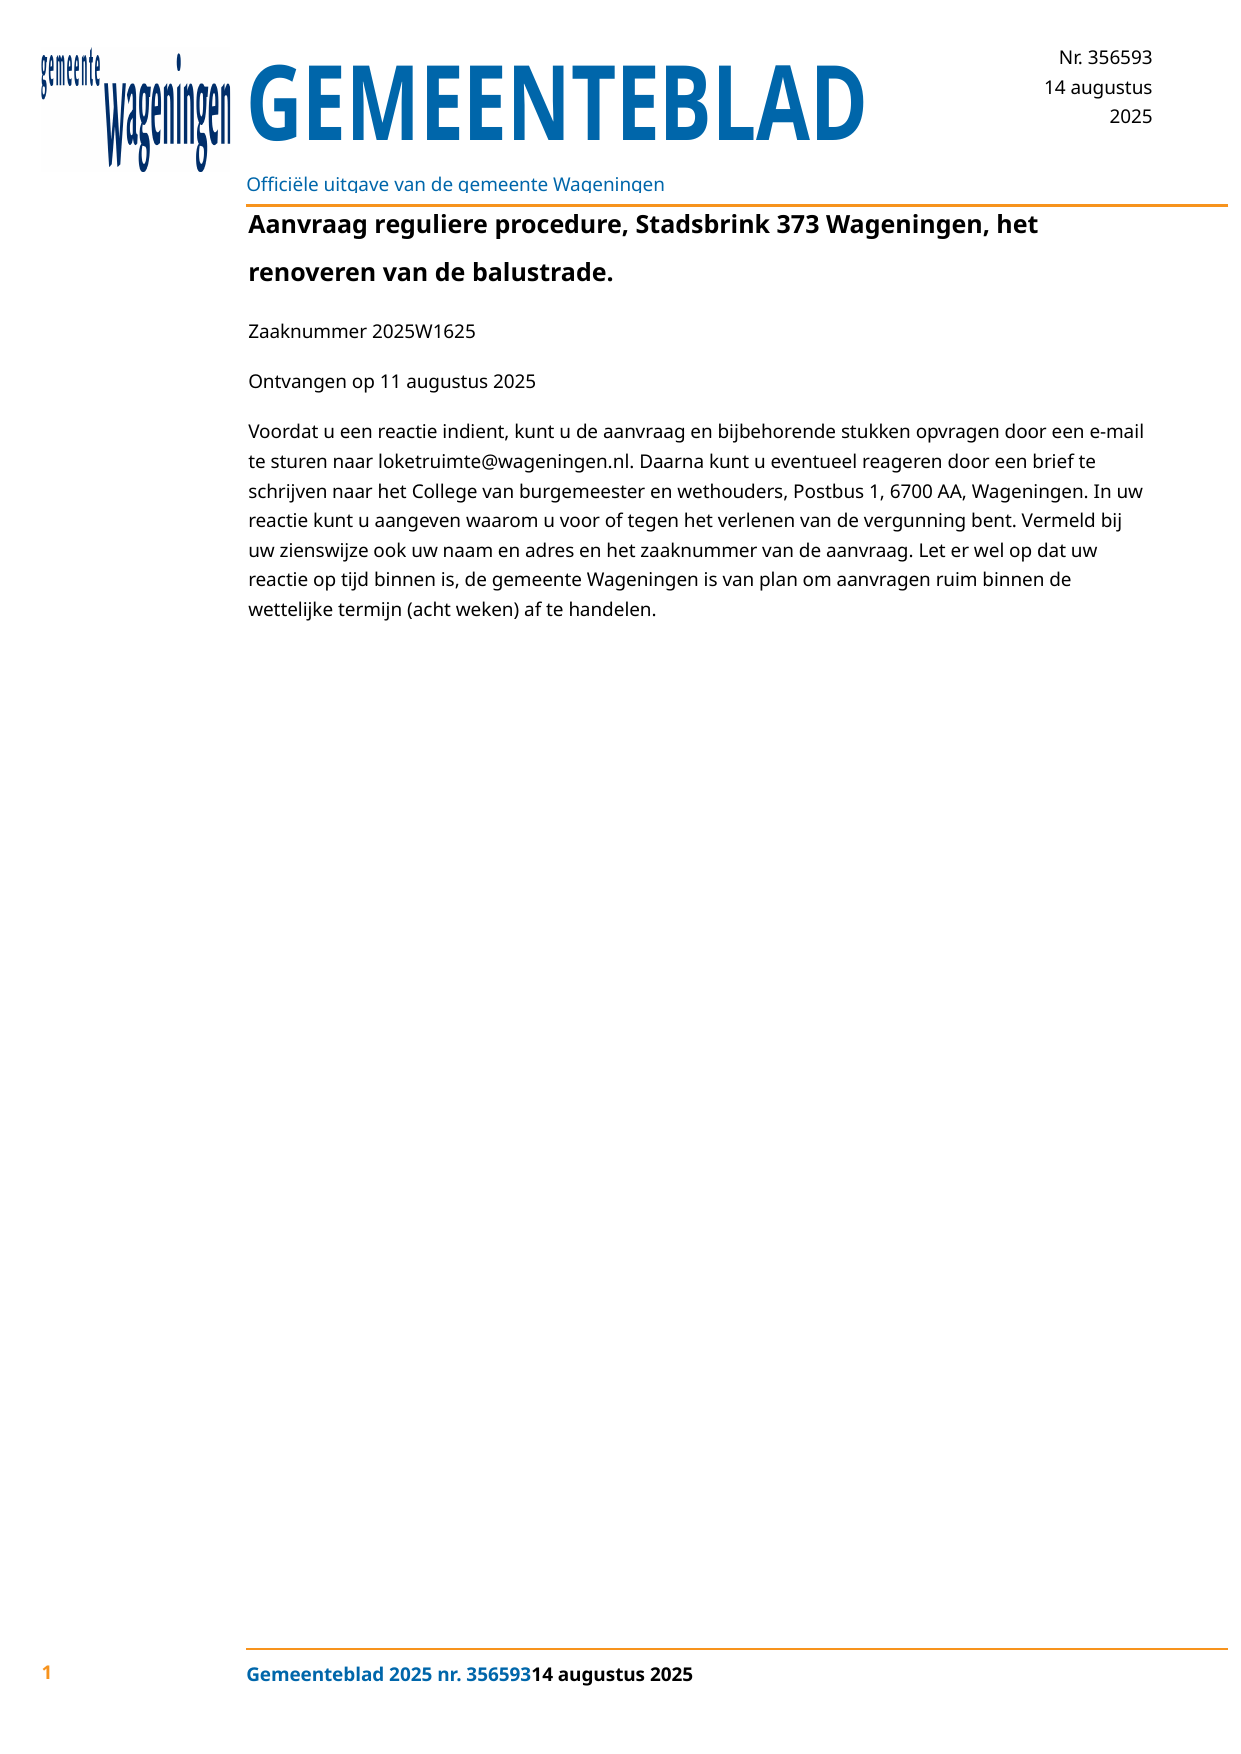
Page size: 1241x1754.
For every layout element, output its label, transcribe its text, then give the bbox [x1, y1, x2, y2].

picture [41, 47, 231, 172]
text Ontvangen op 11 augustus 2025 [248, 368, 1152, 394]
text Aanvraag reguliere procedure, Stadsbrink 373 Wageningen, het renoveren van de balustrade. [248, 207, 1152, 288]
text Voordat u een reactie indient, kunt u de aanvraag en bijbehorende stukken opvragen door een e-mail te sturen naar loketruimte@wageningen.nl. Daarna kunt u eventueel reageren door een brief te schrijven naar het College van burgemeester en wethouders, Postbus 1, 6700 AA, Wageningen. In uw reactie kunt u aangeven waarom u voor of tegen het verlenen van de vergunning bent. Vermeld bij uw zienswijze ook uw naam en adres en het zaaknummer van de aanvraag. Let er wel op dat uw reactie op tijd binnen is, de gemeente Wageningen is van plan om aanvragen ruim binnen de wettelijke termijn (acht weken) af te handelen. [248, 419, 1152, 622]
text Zaaknummer 2025W1625 [248, 318, 1152, 344]
